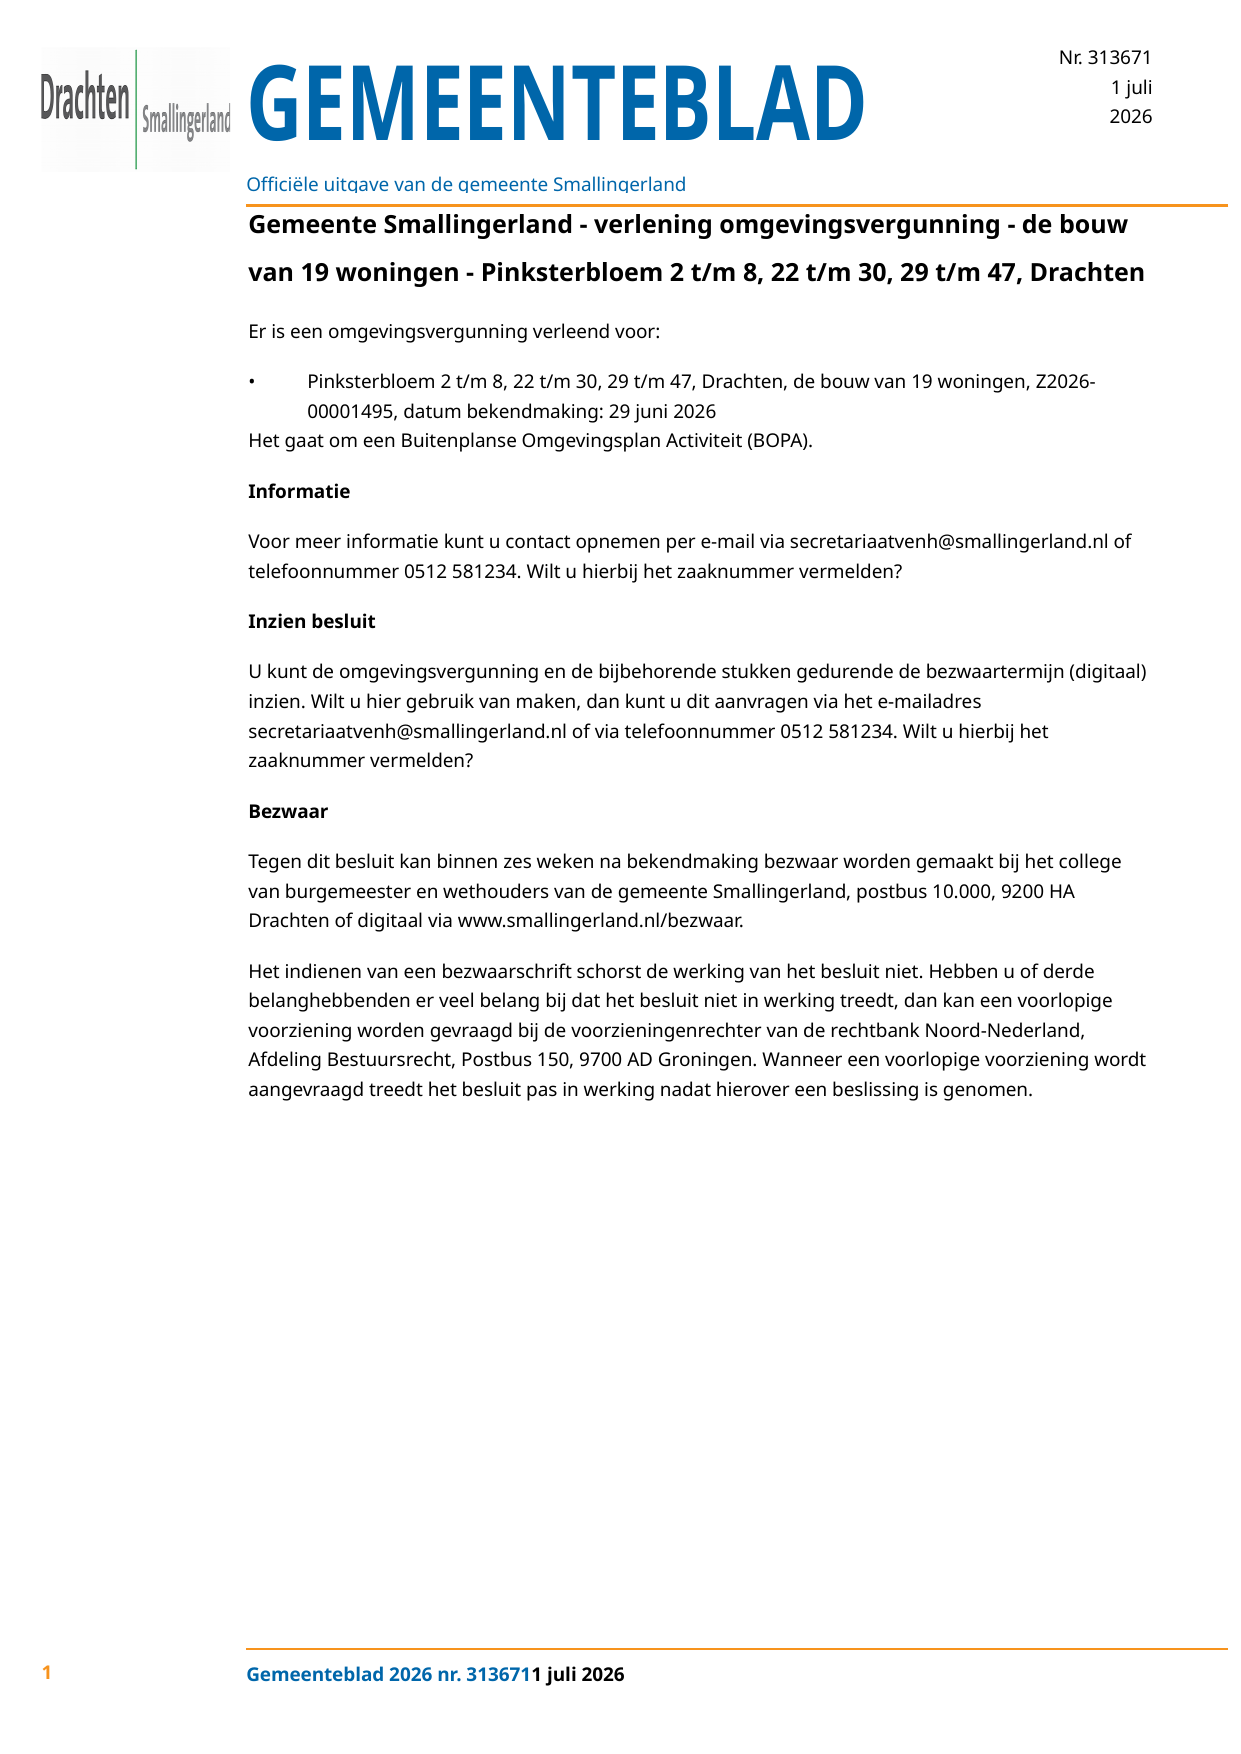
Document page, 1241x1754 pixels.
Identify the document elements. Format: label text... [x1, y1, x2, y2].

text Bezwaar [248, 798, 1152, 824]
text Het indienen van een bezwaarschrift schorst de werking van het besluit niet. Hebben u of derde belanghebbenden er veel belang bij dat het besluit niet in werking treedt, dan kan een voorlopige voorziening worden gevraagd bij de voorzieningenrechter van de rechtbank Noord-Nederland, Afdeling Bestuursrecht, Postbus 150, 9700 AD Groningen. Wanneer een voorlopige voorziening wordt aangevraagd treedt het besluit pas in werking nadat hierover een beslissing is genomen. [248, 958, 1152, 1102]
text Er is een omgevingsvergunning verleend voor: [248, 318, 1152, 344]
text Tegen dit besluit kan binnen zes weken na bekendmaking bezwaar worden gemaakt bij het college van burgemeester en wethouders van de gemeente Smallingerland, postbus 10.000, 9200 HA Drachten of digitaal via www.smallingerland.nl/bezwaar. [248, 848, 1152, 933]
text Voor meer informatie kunt u contact opnemen per e-mail via secretariaatvenh@smallingerland.nl of telefoonnummer 0512 581234. Wilt u hierbij het zaaknummer vermelden? [248, 528, 1152, 584]
text U kunt de omgevingsvergunning en de bijbehorende stukken gedurende de bezwaartermijn (digitaal) inzien. Wilt u hier gebruik van maken, dan kunt u dit aanvragen via het e-mailadres secretariaatvenh@smallingerland.nl of via telefoonnummer 0512 581234. Wilt u hierbij het zaaknummer vermelden? [248, 659, 1152, 773]
text Gemeente Smallingerland - verlening omgevingsvergunning - de bouw van 19 woningen - Pinksterbloem 2 t/m 8, 22 t/m 30, 29 t/m 47, Drachten [248, 207, 1152, 288]
list Pinksterbloem 2 t/m 8, 22 t/m 30, 29 t/m 47, Drachten, de bouw van 19 woningen, Z2026-00001495, datum bekendmaking: 29 juni 2026 [248, 368, 1152, 424]
text Het gaat om een Buitenplanse Omgevingsplan Activiteit (BOPA). [248, 427, 1152, 453]
text Inzien besluit [248, 608, 1152, 634]
picture [41, 47, 231, 172]
text Informatie [248, 478, 1152, 504]
